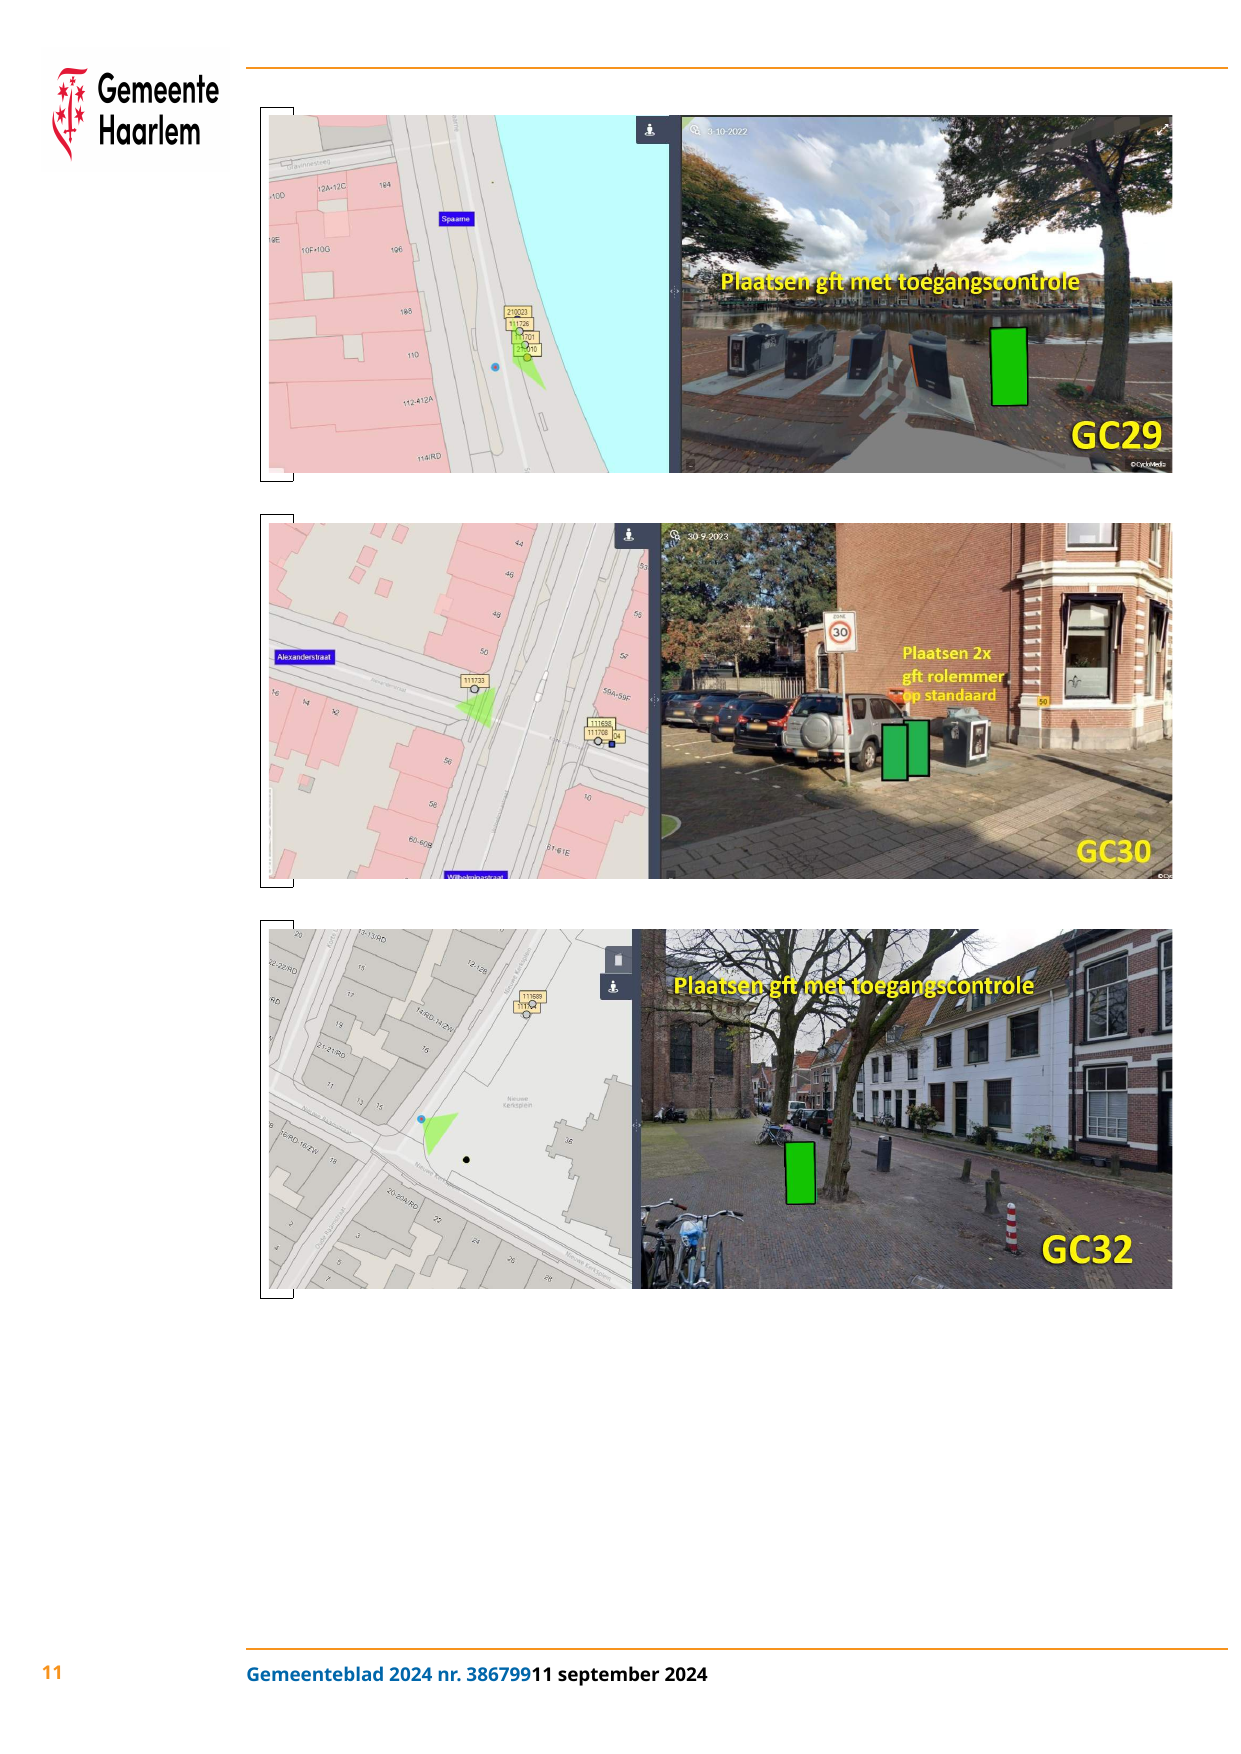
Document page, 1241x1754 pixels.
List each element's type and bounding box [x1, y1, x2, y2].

picture [268, 523, 1173, 879]
picture [268, 115, 1173, 473]
picture [41, 47, 231, 172]
picture [268, 929, 1173, 1289]
